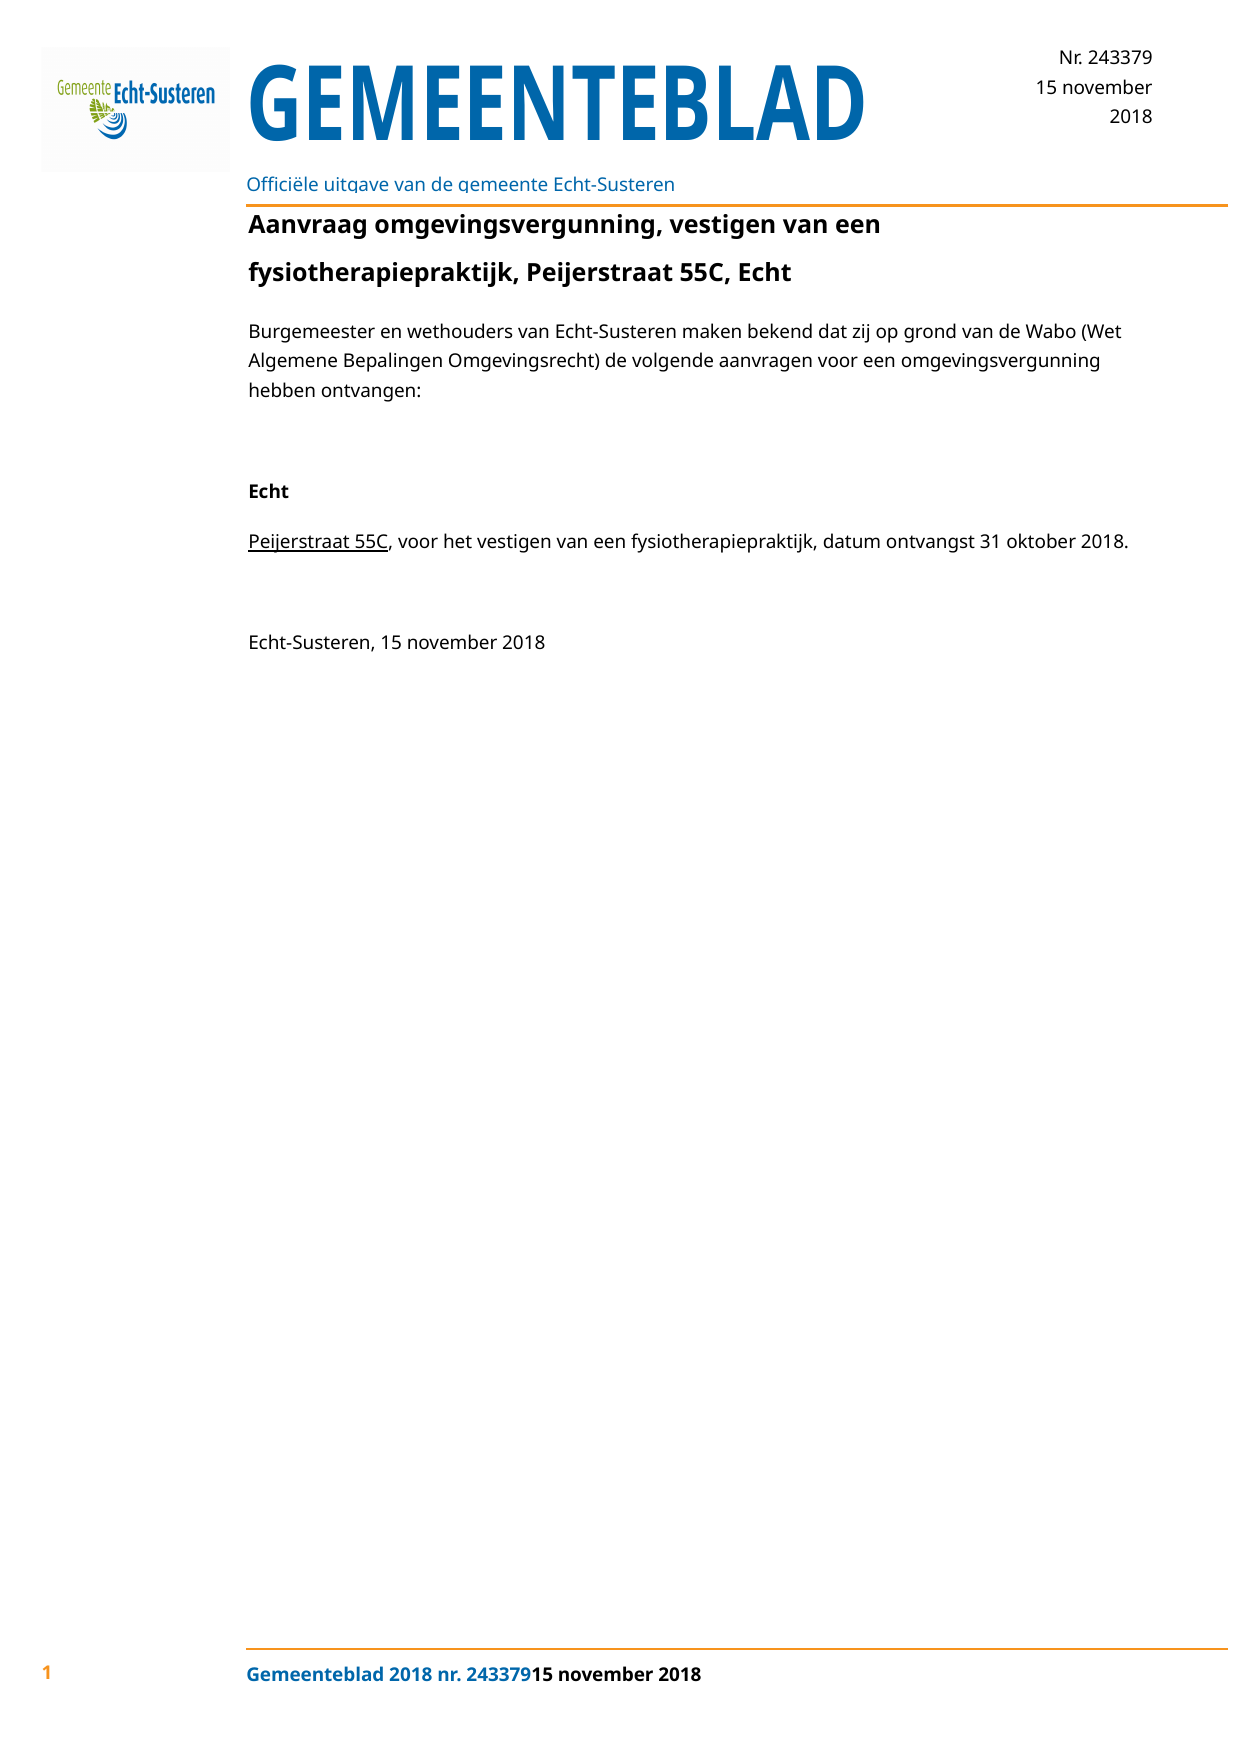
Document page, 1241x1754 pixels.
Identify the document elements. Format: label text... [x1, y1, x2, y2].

text Echt-Susteren, 15 november 2018 [248, 629, 1152, 655]
text Burgemeester en wethouders van Echt-Susteren maken bekend dat zij op grond van de Wabo (Wet Algemene Bepalingen Omgevingsrecht) de volgende aanvragen voor een omgevingsvergunning hebben ontvangen: [248, 318, 1152, 403]
text Aanvraag omgevingsvergunning, vestigen van een fysiotherapiepraktijk, Peijerstraat 55C, Echt [248, 207, 1152, 288]
picture [41, 47, 231, 172]
text Peijerstraat 55C, voor het vestigen van een fysiotherapiepraktijk, datum ontvangst 31 oktober 2018. [248, 528, 1152, 554]
text Echt [248, 478, 1152, 504]
